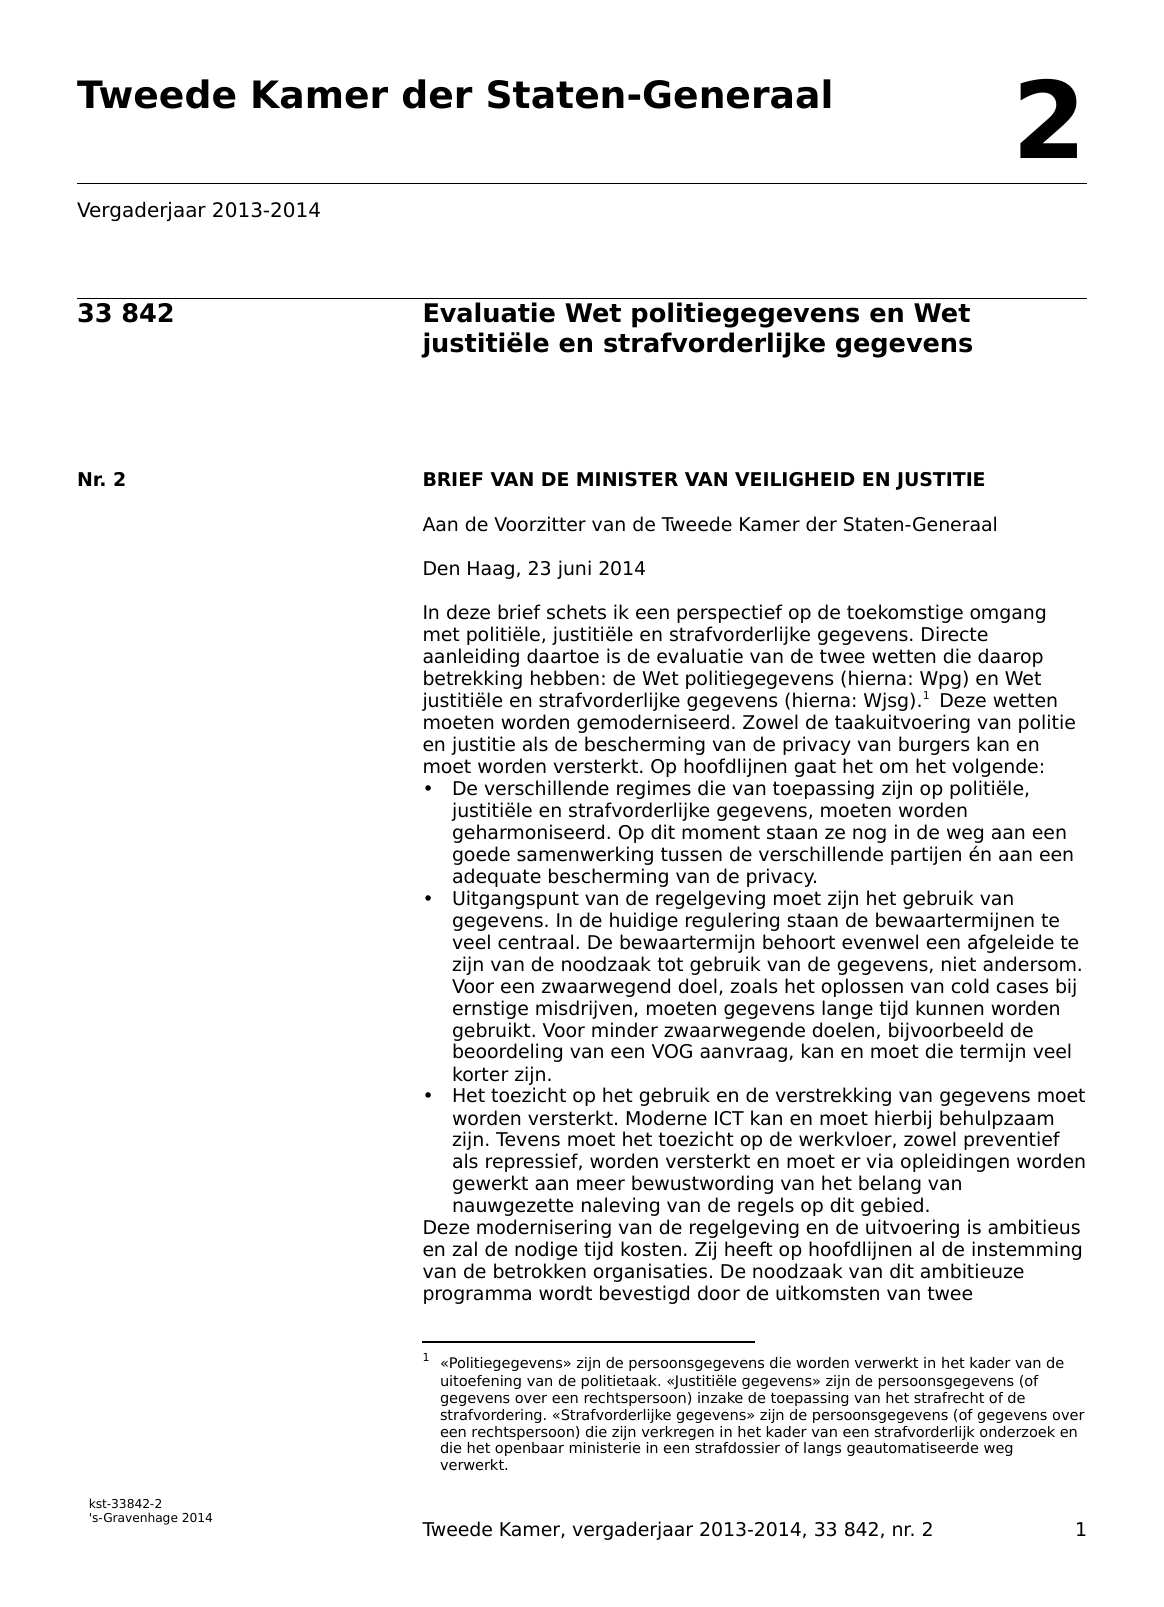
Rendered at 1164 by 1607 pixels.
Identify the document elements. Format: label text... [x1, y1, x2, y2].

text Deze modernisering van de regelgeving en de uitvoering is ambitieus en zal de nodige tijd kosten. Zij heeft op hoofdlijnen al de instemming van de betrokken organisaties. De noodzaak van dit ambitieuze programma wordt bevestigd door de uitkomsten van twee [422, 1217, 1087, 1305]
text • Uitgangspunt van de regelgeving moet zijn het gebruik van gegevens. In de huidige regulering staan de bewaartermijnen te veel centraal. De bewaartermijn behoort evenwel een afgeleide te zijn van de noodzaak tot gebruik van de gegevens, niet andersom. Voor een zwaarwegend doel, zoals het oplossen van cold cases bij ernstige misdrijven, moeten gegevens lange tijd kunnen worden gebruikt. Voor minder zwaarwegende doelen, bijvoorbeeld de beoordeling van een VOG aanvraag, kan en moet die termijn veel korter zijn. [422, 888, 1087, 1085]
text • De verschillende regimes die van toepassing zijn op politiële, justitiële en strafvorderlijke gegevens, moeten worden geharmoniseerd. Op dit moment staan ze nog in de weg aan een goede samenwerking tussen de verschillende partijen én aan een adequate bescherming van de privacy. [422, 778, 1087, 888]
table_header 2 [886, 59, 1087, 183]
text 's-Gravenhage 2014 [88, 1511, 323, 1525]
text • Het toezicht op het gebruik en de verstrekking van gegevens moet worden versterkt. Moderne ICT kan en moet hierbij behulpzaam zijn. Tevens moet het toezicht op de werkvloer, zowel preventief als repressief, worden versterkt en moet er via opleidingen worden gewerkt aan meer bewustwording van het belang van nauwgezette naleving van de regels op dit gebied. [422, 1085, 1087, 1217]
text kst-33842-2 [88, 1497, 323, 1511]
table_cell Vergaderjaar 2013-2014 [77, 184, 1087, 298]
subtitle 33 842 Evaluatie Wet politiegegevens en Wet justitiële en strafvorderlijke gegevens [77, 299, 1087, 358]
text Aan de Voorzitter van de Tweede Kamer der Staten-Generaal [422, 513, 1087, 536]
text Den Haag, 23 juni 2014 [422, 558, 1087, 580]
text «Politiegegevens» zijn de persoonsgegevens die worden verwerkt in het kader van de uitoefening van de politietaak. «Justitiële gegevens» zijn de persoonsgegevens (of gegevens over een rechtspersoon) inzake de toepassing van het strafrecht of de strafvordering. «Strafvorderlijke gegevens» zijn de persoonsgegevens (of gegevens over een rechtspersoon) die zijn verkregen in het kader van een strafvorderlijk onderzoek en die het openbaar ministerie in een strafdossier of langs geautomatiseerde weg verwerkt. [422, 1351, 1087, 1474]
text In deze brief schets ik een perspectief op de toekomstige omgang met politiële, justitiële en strafvorderlijke gegevens. Directe aanleiding daartoe is de evaluatie van de twee wetten die daarop betrekking hebben: de Wet politiegegevens (hierna: Wpg) en Wet justitiële en strafvorderlijke gegevens (hierna: Wjsg). Deze wetten moeten worden gemoderniseerd. Zowel de taakuitvoering van politie en justitie als de bescherming van de privacy van burgers kan en moet worden versterkt. Op hoofdlijnen gaat het om het volgende: [422, 602, 1087, 778]
table_header Tweede Kamer der Staten-Generaal [77, 59, 886, 183]
subtitle Nr. 2 BRIEF VAN DE MINISTER VAN VEILIGHEID EN JUSTITIE [77, 469, 1087, 491]
